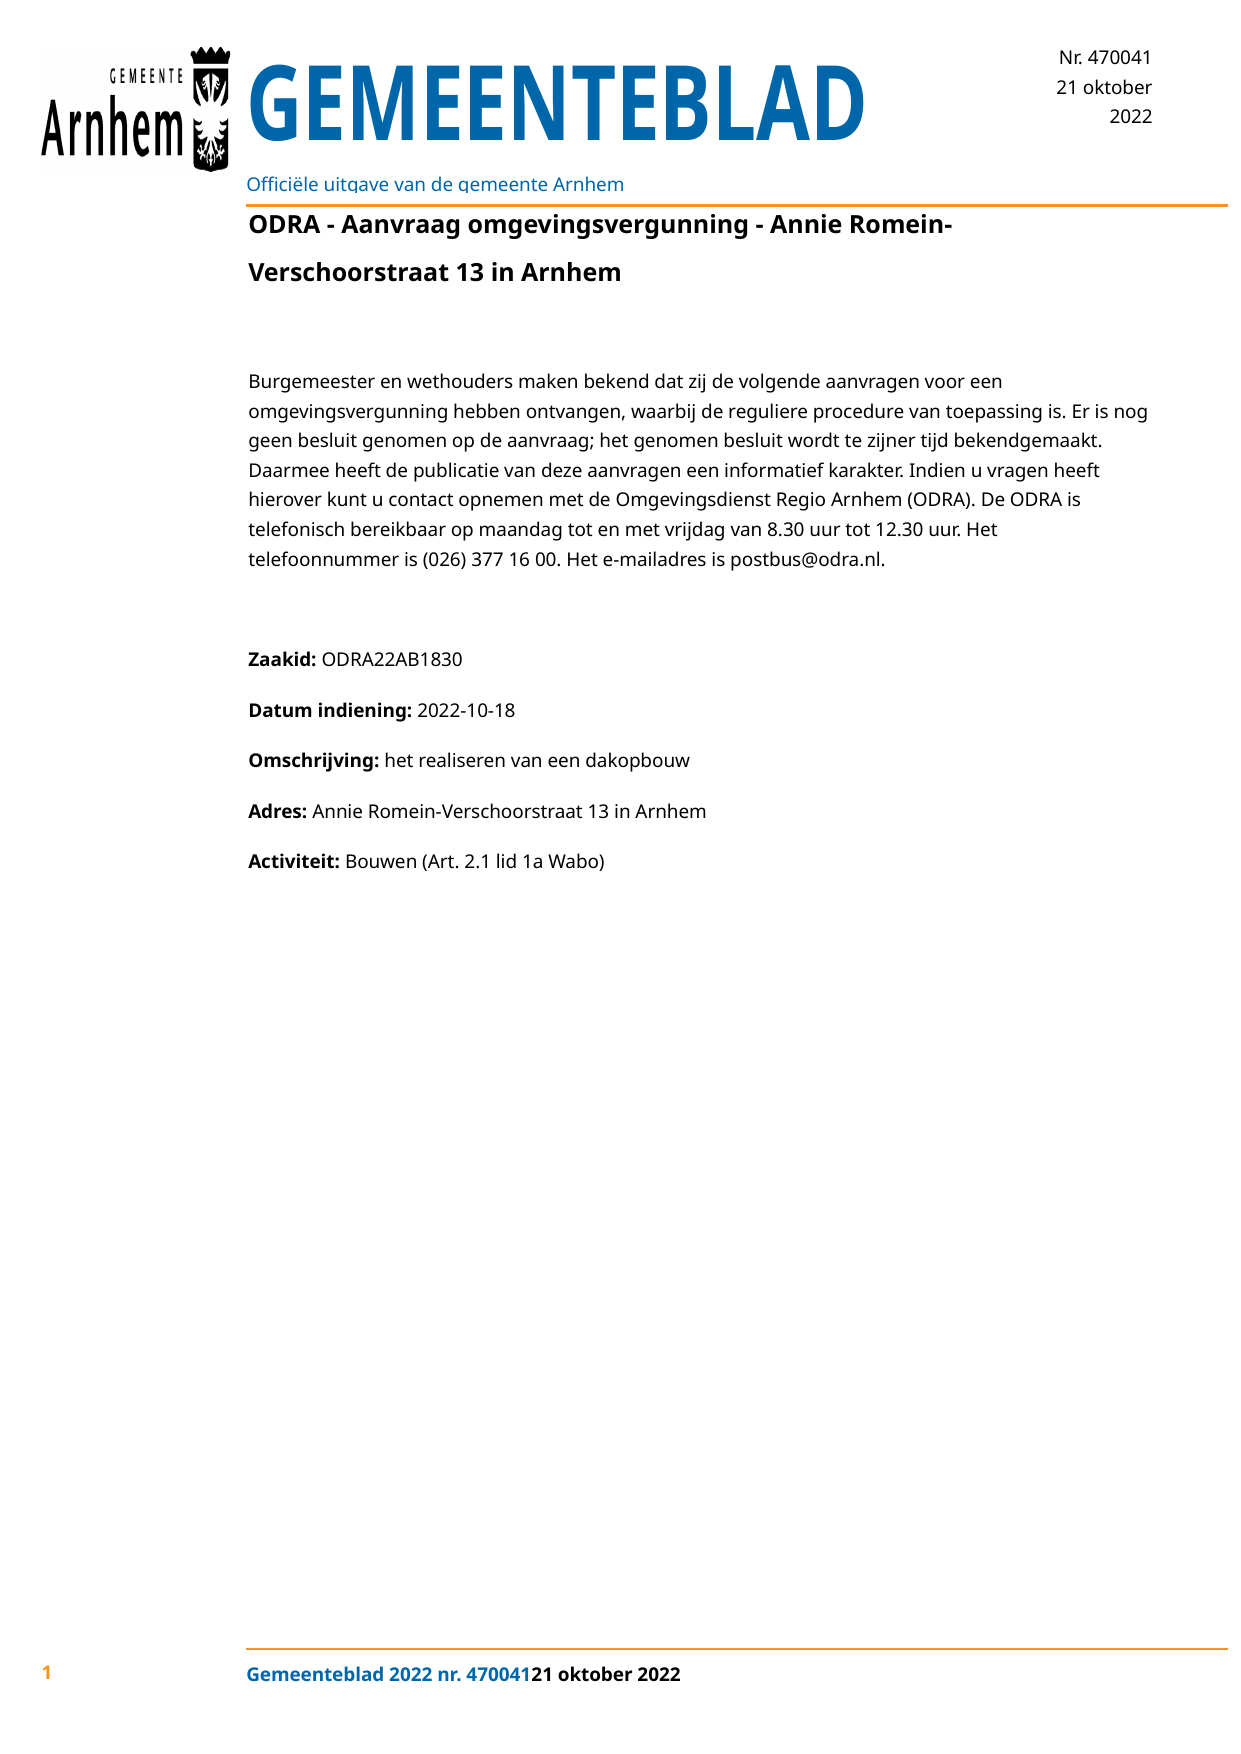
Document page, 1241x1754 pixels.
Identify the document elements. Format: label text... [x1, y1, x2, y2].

text Omschrijving: het realiseren van een dakopbouw [248, 747, 1152, 773]
text Adres: Annie Romein-Verschoorstraat 13 in Arnhem [248, 798, 1152, 824]
text Datum indiening: 2022-10-18 [248, 697, 1152, 723]
text Activiteit: Bouwen (Art. 2.1 lid 1a Wabo) [248, 848, 1152, 874]
text Zaakid: ODRA22AB1830 [248, 647, 1152, 672]
text ODRA - Aanvraag omgevingsvergunning - Annie Romein-Verschoorstraat 13 in Arnhem [248, 207, 1152, 288]
text Burgemeester en wethouders maken bekend dat zij de volgende aanvragen voor een omgevingsvergunning hebben ontvangen, waarbij de reguliere procedure van toepassing is. Er is nog geen besluit genomen op de aanvraag; het genomen besluit wordt te zijner tijd bekendgemaakt. Daarmee heeft de publicatie van deze aanvragen een informatief karakter. Indien u vragen heeft hierover kunt u contact opnemen met de Omgevingsdienst Regio Arnhem (ODRA). De ODRA is telefonisch bereikbaar op maandag tot en met vrijdag van 8.30 uur tot 12.30 uur. Het telefoonnummer is (026) 377 16 00. Het e-mailadres is postbus@odra.nl. [248, 368, 1152, 572]
picture [41, 47, 231, 172]
